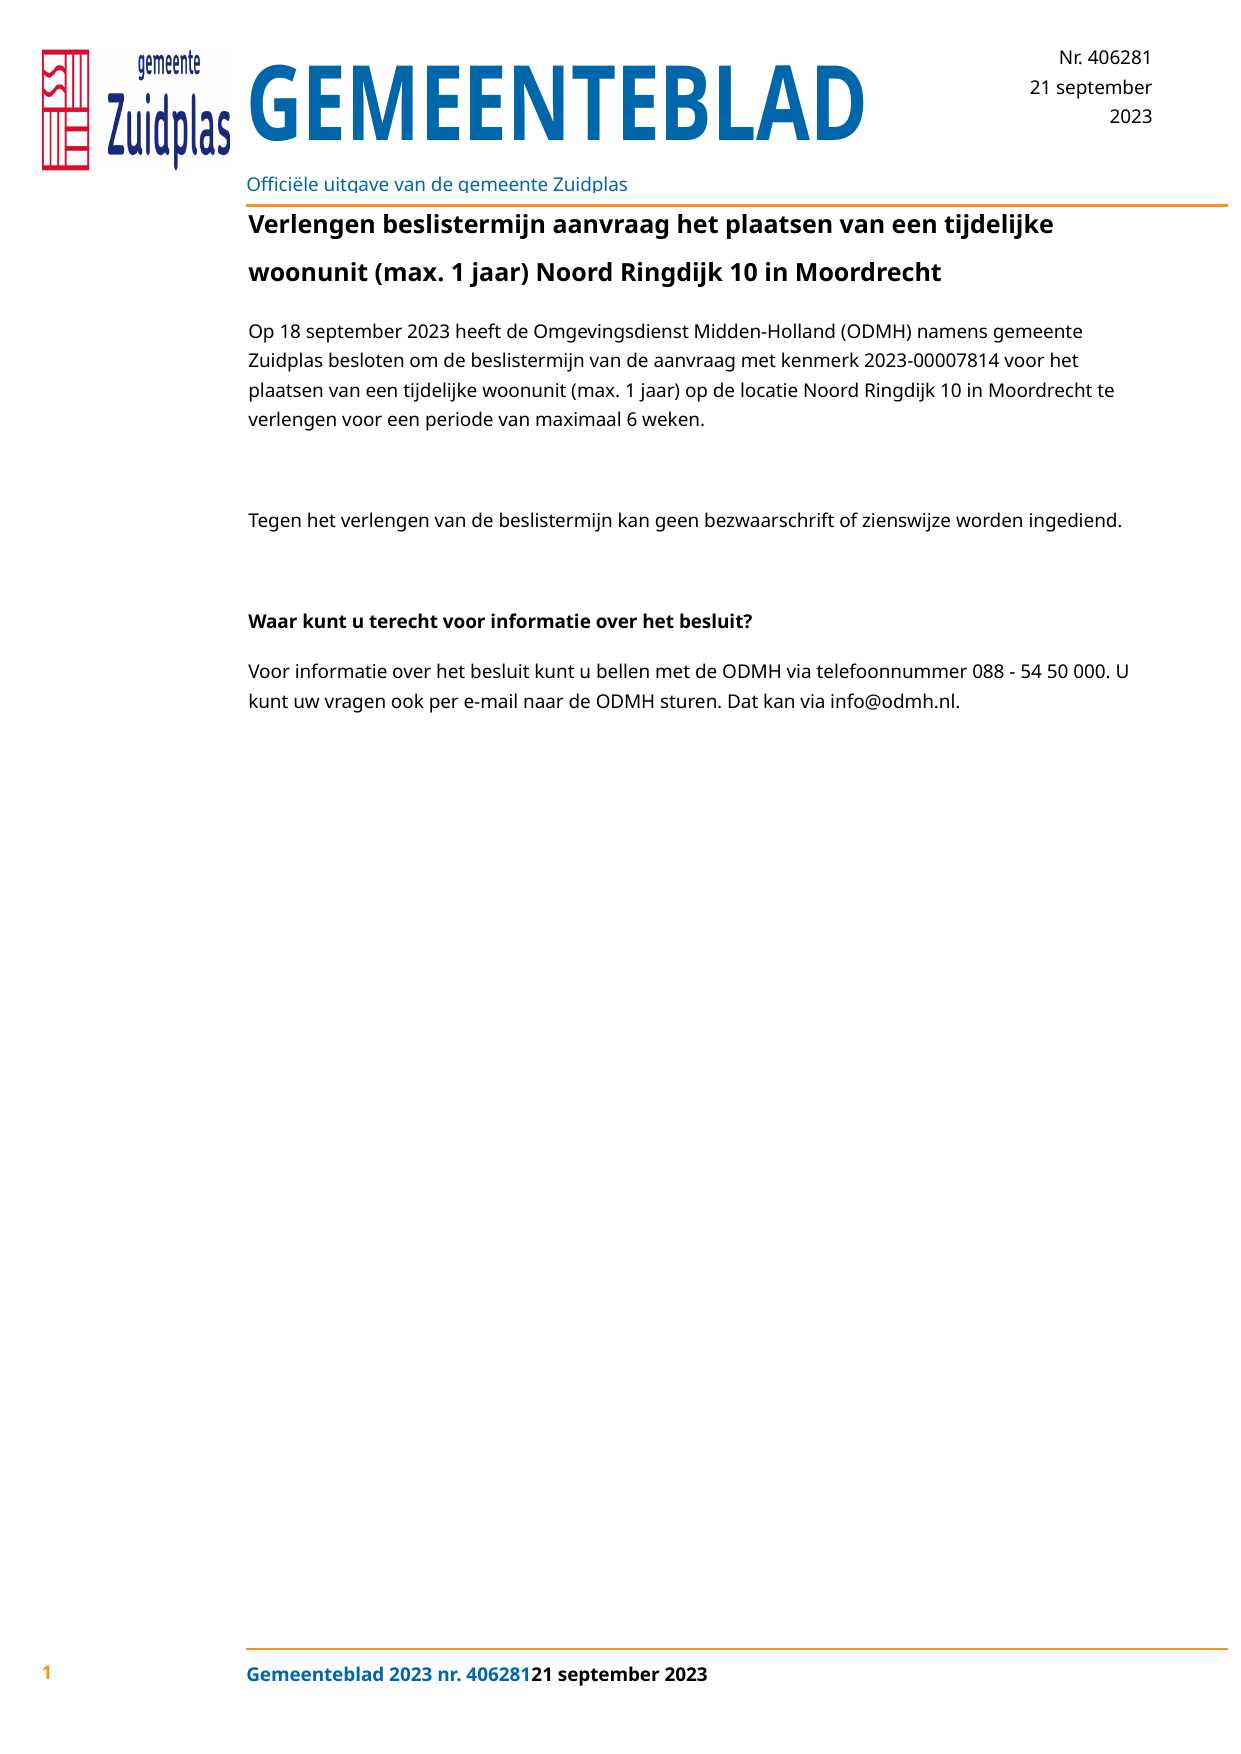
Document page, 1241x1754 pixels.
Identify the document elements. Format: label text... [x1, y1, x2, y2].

text Verlengen beslistermijn aanvraag het plaatsen van een tijdelijke woonunit (max. 1 jaar) Noord Ringdijk 10 in Moordrecht [248, 207, 1152, 288]
text Waar kunt u terecht voor informatie over het besluit? [248, 608, 1152, 634]
text Tegen het verlengen van de beslistermijn kan geen bezwaarschrift of zienswijze worden ingediend. [248, 507, 1152, 533]
picture [41, 47, 231, 172]
text Op 18 september 2023 heeft de Omgevingsdienst Midden-Holland (ODMH) namens gemeente Zuidplas besloten om de beslistermijn van de aanvraag met kenmerk 2023-00007814 voor het plaatsen van een tijdelijke woonunit (max. 1 jaar) op de locatie Noord Ringdijk 10 in Moordrecht te verlengen voor een periode van maximaal 6 weken. [248, 318, 1152, 432]
text Voor informatie over het besluit kunt u bellen met de ODMH via telefoonnummer 088 - 54 50 000. U kunt uw vragen ook per e-mail naar de ODMH sturen. Dat kan via info@odmh.nl. [248, 659, 1152, 714]
